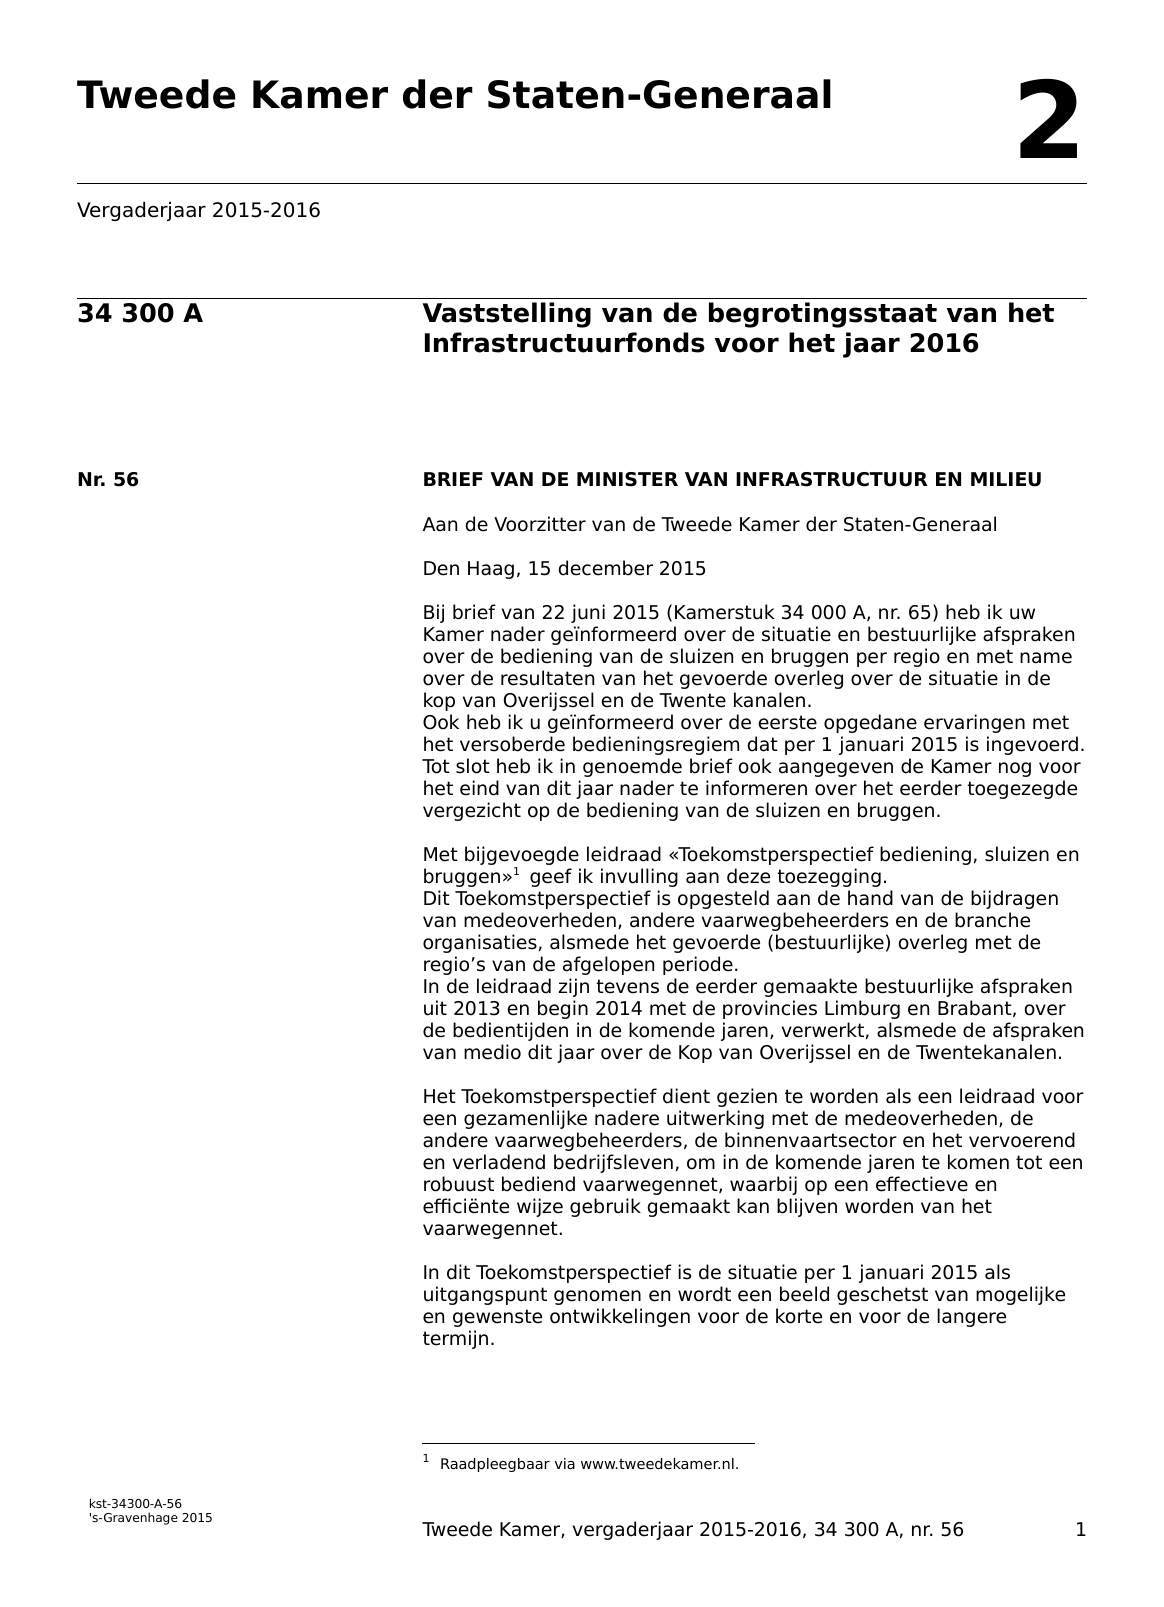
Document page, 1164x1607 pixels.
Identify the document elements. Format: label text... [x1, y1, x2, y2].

text Den Haag, 15 december 2015 [422, 558, 1087, 580]
text Ook heb ik u geïnformeerd over de eerste opgedane ervaringen met het versoberde bedieningsregiem dat per 1 januari 2015 is ingevoerd. Tot slot heb ik in genoemde brief ook aangegeven de Kamer nog voor het eind van dit jaar nader te informeren over het eerder toegezegde vergezicht op de bediening van de sluizen en bruggen. [422, 712, 1087, 822]
text In de leidraad zijn tevens de eerder gemaakte bestuurlijke afspraken uit 2013 en begin 2014 met de provincies Limburg en Brabant, over de bedientijden in de komende jaren, verwerkt, alsmede de afspraken van medio dit jaar over de Kop van Overijssel en de Twentekanalen. [422, 976, 1087, 1064]
text Dit Toekomstperspectief is opgesteld aan de hand van de bijdragen van medeoverheden, andere vaarwegbeheerders en de branche organisaties, alsmede het gevoerde (bestuurlijke) overleg met de regio’s van de afgelopen periode. [422, 888, 1087, 976]
text In dit Toekomstperspectief is de situatie per 1 januari 2015 als uitgangspunt genomen en wordt een beeld geschetst van mogelijke en gewenste ontwikkelingen voor de korte en voor de langere termijn. [422, 1262, 1087, 1350]
table_header Tweede Kamer der Staten-Generaal [77, 59, 886, 183]
text Het Toekomstperspectief dient gezien te worden als een leidraad voor een gezamenlijke nadere uitwerking met de medeoverheden, de andere vaarwegbeheerders, de binnenvaartsector en het vervoerend en verladend bedrijfsleven, om in de komende jaren te komen tot een robuust bediend vaarwegennet, waarbij op een effectieve en efficiënte wijze gebruik gemaakt kan blijven worden van het vaarwegennet. [422, 1086, 1087, 1240]
subtitle Nr. 56 BRIEF VAN DE MINISTER VAN INFRASTRUCTUUR EN MILIEU [77, 469, 1087, 491]
text Raadpleegbaar via www.tweedekamer.nl. [422, 1452, 1087, 1474]
text Aan de Voorzitter van de Tweede Kamer der Staten-Generaal [422, 513, 1087, 536]
text kst-34300-A-56 [88, 1497, 323, 1511]
text Met bijgevoegde leidraad «Toekomstperspectief bediening, sluizen en bruggen» geef ik invulling aan deze toezegging. [422, 844, 1087, 888]
table_cell Vergaderjaar 2015-2016 [77, 184, 1087, 298]
text 's-Gravenhage 2015 [88, 1511, 323, 1525]
text Bij brief van 22 juni 2015 (Kamerstuk 34 000 A, nr. 65) heb ik uw Kamer nader geïnformeerd over de situatie en bestuurlijke afspraken over de bediening van de sluizen en bruggen per regio en met name over de resultaten van het gevoerde overleg over de situatie in de kop van Overijssel en de Twente kanalen. [422, 602, 1087, 712]
subtitle 34 300 A Vaststelling van de begrotingsstaat van het Infrastructuurfonds voor het jaar 2016 [77, 299, 1087, 358]
table_header 2 [886, 59, 1087, 183]
